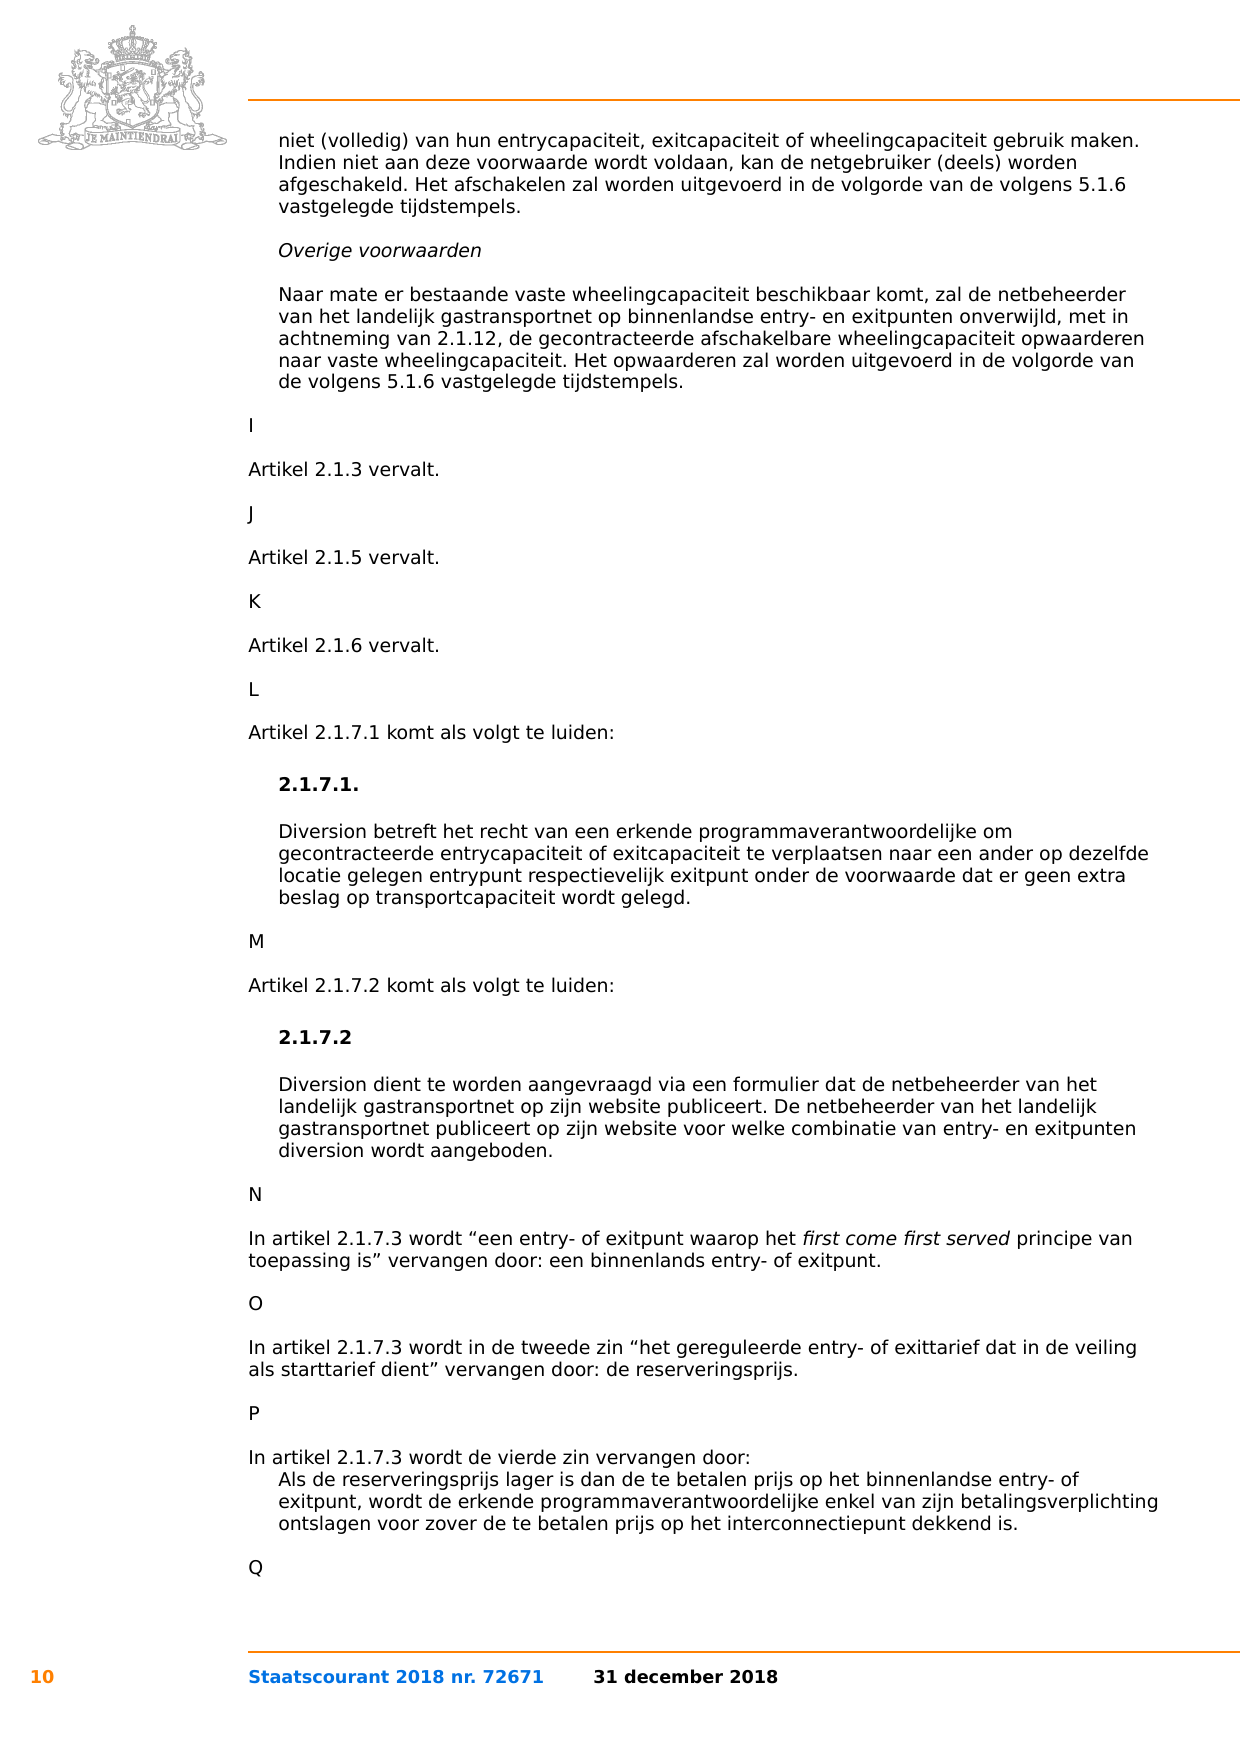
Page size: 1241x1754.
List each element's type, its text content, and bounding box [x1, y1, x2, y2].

subtitle 2.1.7.2 [278, 1027, 1163, 1049]
text Diversion betreft het recht van een erkende programmaverantwoordelijke om gecontracteerde entrycapaciteit of exitcapaciteit te verplaatsen naar een ander op dezelfde locatie gelegen entrypunt respectievelijk exitpunt onder de voorwaarde dat er geen extra beslag op transportcapaciteit wordt gelegd. [278, 821, 1163, 909]
text N [248, 1184, 1163, 1206]
text Naar mate er bestaande vaste wheelingcapaciteit beschikbaar komt, zal de netbeheerder van het landelijk gastransportnet op binnenlandse entry- en exitpunten onverwijld, met in achtneming van 2.1.12, de gecontracteerde afschakelbare wheelingcapaciteit opwaarderen naar vaste wheelingcapaciteit. Het opwaarderen zal worden uitgevoerd in de volgorde van de volgens 5.1.6 vastgelegde tijdstempels. [278, 283, 1163, 393]
text Artikel 2.1.7.2 komt als volgt te luiden: [248, 975, 1163, 997]
text Q [248, 1557, 1163, 1579]
text P [248, 1403, 1163, 1425]
text K [248, 591, 1163, 613]
text In artikel 2.1.7.3 wordt “een entry- of exitpunt waarop het first come first served principe van toepassing is” vervangen door: een binnenlands entry- of exitpunt. [248, 1227, 1163, 1271]
text M [248, 931, 1163, 953]
text Artikel 2.1.3 vervalt. [248, 459, 1163, 481]
text Als de reserveringsprijs lager is dan de te betalen prijs op het binnenlandse entry- of exitpunt, wordt de erkende programmaverantwoordelijke enkel van zijn betalingsverplichting ontslagen voor zover de te betalen prijs op het interconnectiepunt dekkend is. [278, 1469, 1163, 1535]
text J [248, 503, 1163, 525]
text In artikel 2.1.7.3 wordt in de tweede zin “het gereguleerde entry- of exittarief dat in de veiling als starttarief dient” vervangen door: de reserveringsprijs. [248, 1337, 1163, 1381]
picture [38, 25, 227, 150]
text niet (volledig) van hun entrycapaciteit, exitcapaciteit of wheelingcapaciteit gebruik maken. Indien niet aan deze voorwaarde wordt voldaan, kan de netgebruiker (deels) worden afgeschakeld. Het afschakelen zal worden uitgevoerd in de volgorde van de volgens 5.1.6 vastgelegde tijdstempels. [278, 130, 1163, 218]
text L [248, 678, 1163, 700]
text Artikel 2.1.5 vervalt. [248, 547, 1163, 569]
text I [248, 415, 1163, 437]
text Artikel 2.1.6 vervalt. [248, 634, 1163, 657]
text In artikel 2.1.7.3 wordt de vierde zin vervangen door: [248, 1447, 1163, 1469]
text O [248, 1293, 1163, 1315]
subtitle 2.1.7.1. [278, 774, 1163, 796]
text Diversion dient te worden aangevraagd via een formulier dat de netbeheerder van het landelijk gastransportnet op zijn website publiceert. De netbeheerder van het landelijk gastransportnet publiceert op zijn website voor welke combinatie van entry- en exitpunten diversion wordt aangeboden. [278, 1074, 1163, 1162]
text Artikel 2.1.7.1 komt als volgt te luiden: [248, 722, 1163, 744]
subtitle Overige voorwaarden [278, 240, 1163, 262]
